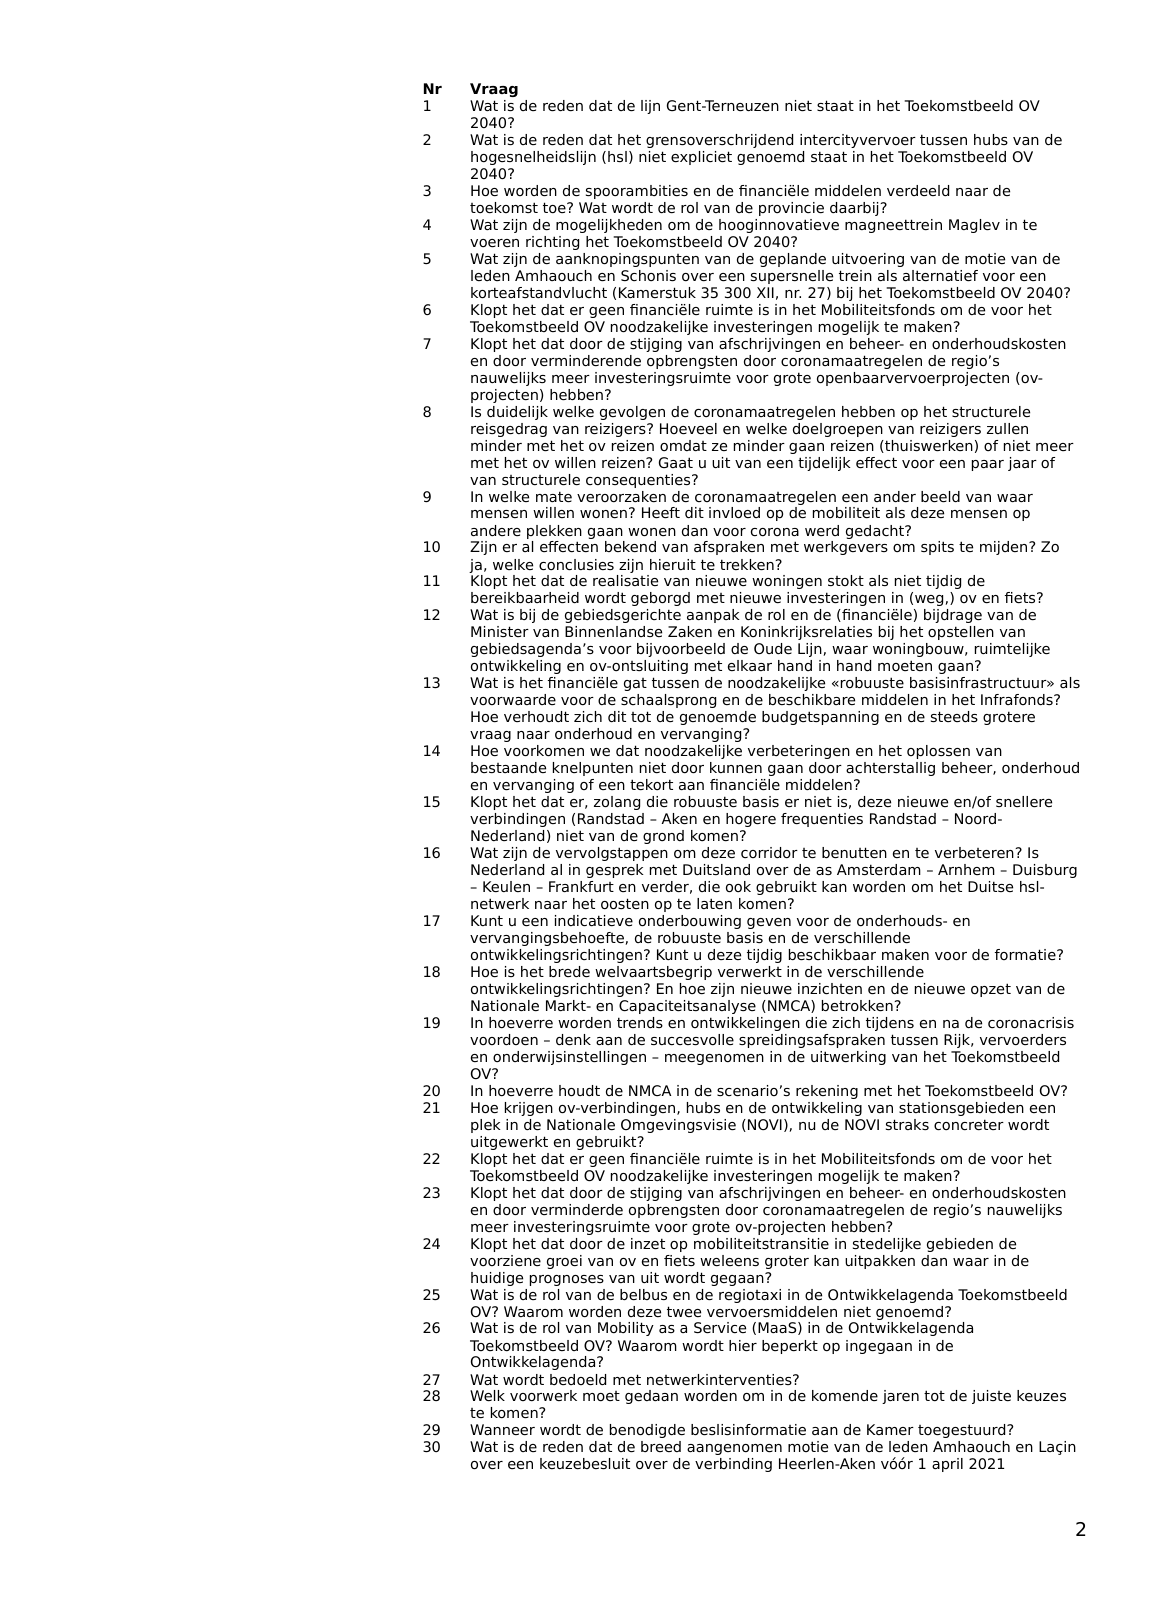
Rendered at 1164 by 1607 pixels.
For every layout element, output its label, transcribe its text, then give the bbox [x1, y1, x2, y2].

table_cell In hoeverre houdt de NMCA in de scenario’s rekening met het Toekomstbeeld OV? [464, 1083, 1087, 1100]
table_cell In welke mate veroorzaken de coronamaatregelen een ander beeld van waar mensen willen wonen? Heeft dit invloed op de mobiliteit als deze mensen op andere plekken gaan wonen dan voor corona werd gedacht? [464, 489, 1087, 539]
table_cell 5 [422, 251, 464, 302]
table_cell 29 [422, 1422, 464, 1439]
table_cell Wat wordt bedoeld met netwerkinterventies? [464, 1371, 1087, 1388]
table_cell 25 [422, 1286, 464, 1320]
table_cell 24 [422, 1236, 464, 1286]
table_cell Wat zijn de mogelijkheden om de hooginnovatieve magneettrein Maglev in te voeren richting het Toekomstbeeld OV 2040? [464, 217, 1087, 251]
table_cell Klopt het dat er geen financiële ruimte is in het Mobiliteitsfonds om de voor het Toekomstbeeld OV noodzakelijke investeringen mogelijk te maken? [464, 1151, 1087, 1184]
table_cell 9 [422, 489, 464, 539]
table_cell Wat is bij de gebiedsgerichte aanpak de rol en de (financiële) bijdrage van de Minister van Binnenlandse Zaken en Koninkrijksrelaties bij het opstellen van gebiedsagenda’s voor bijvoorbeeld de Oude Lijn, waar woningbouw, ruimtelijke ontwikkeling en ov-ontsluiting met elkaar hand in hand moeten gaan? [464, 607, 1087, 675]
table_cell Hoe voorkomen we dat noodzakelijke verbeteringen en het oplossen van bestaande knelpunten niet door kunnen gaan door achterstallig beheer, onderhoud en vervanging of een tekort aan financiële middelen? [464, 743, 1087, 794]
table_cell 20 [422, 1083, 464, 1100]
table_header Vraag [464, 81, 1087, 98]
table_cell 15 [422, 794, 464, 845]
table_cell Wat is de rol van de belbus en de regiotaxi in de Ontwikkelagenda Toekomstbeeld OV? Waarom worden deze twee vervoersmiddelen niet genoemd? [464, 1286, 1087, 1320]
table_cell 22 [422, 1151, 464, 1184]
table_cell 27 [422, 1371, 464, 1388]
table_cell Klopt het dat door de stijging van afschrijvingen en beheer- en onderhoudskosten en door verminderde opbrengsten door coronamaatregelen de regio’s nauwelijks meer investeringsruimte voor grote ov-projecten hebben? [464, 1185, 1087, 1236]
table_cell 14 [422, 743, 464, 794]
table_cell Kunt u een indicatieve onderbouwing geven voor de onderhouds- en vervangingsbehoefte, de robuuste basis en de verschillende ontwikkelingsrichtingen? Kunt u deze tijdig beschikbaar maken voor de formatie? [464, 913, 1087, 964]
table_cell 10 [422, 539, 464, 573]
table_cell Wat is de reden dat de breed aangenomen motie van de leden Amhaouch en Laçin over een keuzebesluit over de verbinding Heerlen-Aken vóór 1 april 2021 [464, 1439, 1087, 1473]
table_cell Klopt het dat er, zolang die robuuste basis er niet is, deze nieuwe en/of snellere verbindingen (Randstad – Aken en hogere frequenties Randstad – Noord-Nederland) niet van de grond komen? [464, 794, 1087, 845]
table_cell 2 [422, 132, 464, 183]
table_cell Welk voorwerk moet gedaan worden om in de komende jaren tot de juiste keuzes te komen? [464, 1388, 1087, 1422]
table_cell 12 [422, 607, 464, 675]
table_cell 4 [422, 217, 464, 251]
table_cell Wanneer wordt de benodigde beslisinformatie aan de Kamer toegestuurd? [464, 1422, 1087, 1439]
table_cell Hoe krijgen ov-verbindingen, hubs en de ontwikkeling van stationsgebieden een plek in de Nationale Omgevingsvisie (NOVI), nu de NOVI straks concreter wordt uitgewerkt en gebruikt? [464, 1100, 1087, 1151]
table_cell In hoeverre worden trends en ontwikkelingen die zich tijdens en na de coronacrisis voordoen – denk aan de succesvolle spreidingsafspraken tussen Rijk, vervoerders en onderwijsinstellingen – meegenomen in de uitwerking van het Toekomstbeeld OV? [464, 1015, 1087, 1083]
table_cell 23 [422, 1185, 464, 1236]
table_cell Wat is de rol van Mobility as a Service (MaaS) in de Ontwikkelagenda Toekomstbeeld OV? Waarom wordt hier beperkt op ingegaan in de Ontwikkelagenda? [464, 1320, 1087, 1371]
table_cell 16 [422, 845, 464, 913]
table_cell 26 [422, 1320, 464, 1371]
table_cell Klopt het dat de realisatie van nieuwe woningen stokt als niet tijdig de bereikbaarheid wordt geborgd met nieuwe investeringen in (weg,) ov en fiets? [464, 573, 1087, 607]
table_cell Is duidelijk welke gevolgen de coronamaatregelen hebben op het structurele reisgedrag van reizigers? Hoeveel en welke doelgroepen van reizigers zullen minder met het ov reizen omdat ze minder gaan reizen (thuiswerken) of niet meer met het ov willen reizen? Gaat u uit van een tijdelijk effect voor een paar jaar of van structurele consequenties? [464, 404, 1087, 488]
table_cell Klopt het dat er geen financiële ruimte is in het Mobiliteitsfonds om de voor het Toekomstbeeld OV noodzakelijke investeringen mogelijk te maken? [464, 302, 1087, 336]
table_cell 3 [422, 183, 464, 217]
table_cell 11 [422, 573, 464, 607]
table_header Nr [422, 81, 464, 98]
table_cell 17 [422, 913, 464, 964]
table_cell Klopt het dat door de inzet op mobiliteitstransitie in stedelijke gebieden de voorziene groei van ov en fiets weleens groter kan uitpakken dan waar in de huidige prognoses van uit wordt gegaan? [464, 1236, 1087, 1286]
table_cell 18 [422, 964, 464, 1015]
table_cell 8 [422, 404, 464, 488]
table_cell 13 [422, 675, 464, 743]
table_cell Wat zijn de vervolgstappen om deze corridor te benutten en te verbeteren? Is Nederland al in gesprek met Duitsland over de as Amsterdam – Arnhem – Duisburg – Keulen – Frankfurt en verder, die ook gebruikt kan worden om het Duitse hsl-netwerk naar het oosten op te laten komen? [464, 845, 1087, 913]
table_cell 30 [422, 1439, 464, 1473]
table_cell 1 [422, 98, 464, 132]
table_cell 28 [422, 1388, 464, 1422]
table_cell 6 [422, 302, 464, 336]
table_cell Zijn er al effecten bekend van afspraken met werkgevers om spits te mijden? Zo ja, welke conclusies zijn hieruit te trekken? [464, 539, 1087, 573]
table_cell 7 [422, 336, 464, 403]
table_cell 21 [422, 1100, 464, 1151]
table_cell 19 [422, 1015, 464, 1083]
table_cell Wat is de reden dat de lijn Gent-Terneuzen niet staat in het Toekomstbeeld OV 2040? [464, 98, 1087, 132]
table_cell Klopt het dat door de stijging van afschrijvingen en beheer- en onderhoudskosten en door verminderende opbrengsten door coronamaatregelen de regio’s nauwelijks meer investeringsruimte voor grote openbaarvervoerprojecten (ov-projecten) hebben? [464, 336, 1087, 403]
table_cell Hoe is het brede welvaartsbegrip verwerkt in de verschillende ontwikkelingsrichtingen? En hoe zijn nieuwe inzichten en de nieuwe opzet van de Nationale Markt- en Capaciteitsanalyse (NMCA) betrokken? [464, 964, 1087, 1015]
table_cell Wat is de reden dat het grensoverschrijdend intercityvervoer tussen hubs van de hogesnelheidslijn (hsl) niet expliciet genoemd staat in het Toekomstbeeld OV 2040? [464, 132, 1087, 183]
table_cell Wat is het financiële gat tussen de noodzakelijke «robuuste basisinfrastructuur» als voorwaarde voor de schaalsprong en de beschikbare middelen in het Infrafonds? Hoe verhoudt zich dit tot de genoemde budgetspanning en de steeds grotere vraag naar onderhoud en vervanging? [464, 675, 1087, 743]
table_cell Wat zijn de aanknopingspunten van de geplande uitvoering van de motie van de leden Amhaouch en Schonis over een supersnelle trein als alternatief voor een korteafstandvlucht (Kamerstuk 35 300 XII, nr. 27) bij het Toekomstbeeld OV 2040? [464, 251, 1087, 302]
table_cell Hoe worden de spoorambities en de financiële middelen verdeeld naar de toekomst toe? Wat wordt de rol van de provincie daarbij? [464, 183, 1087, 217]
